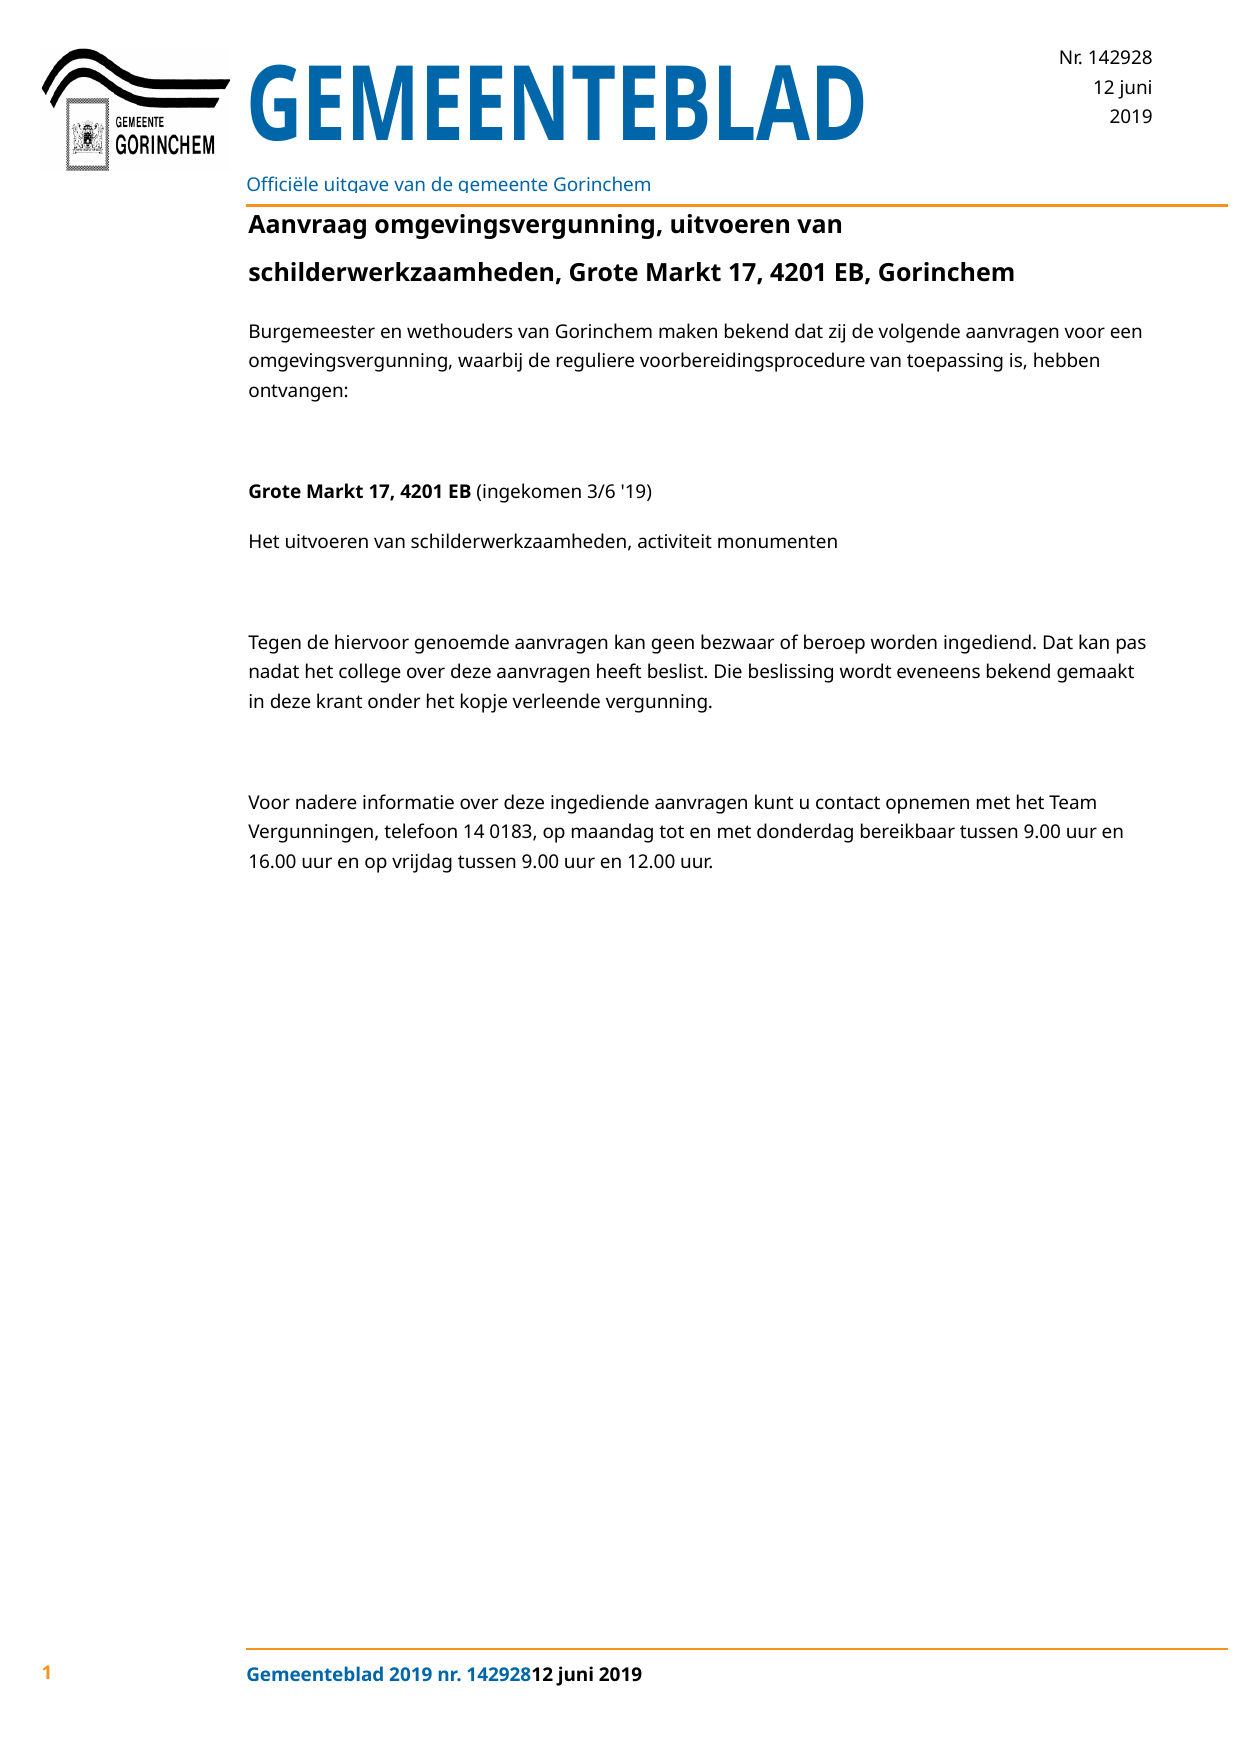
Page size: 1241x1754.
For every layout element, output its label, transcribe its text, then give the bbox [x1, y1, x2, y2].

picture [41, 47, 231, 172]
text Grote Markt 17, 4201 EB (ingekomen 3/6 '19) [248, 478, 1152, 504]
text Het uitvoeren van schilderwerkzaamheden, activiteit monumenten [248, 528, 1152, 554]
text Burgemeester en wethouders van Gorinchem maken bekend dat zij de volgende aanvragen voor een omgevingsvergunning, waarbij de reguliere voorbereidingsprocedure van toepassing is, hebben ontvangen: [248, 318, 1152, 403]
text Aanvraag omgevingsvergunning, uitvoeren van schilderwerkzaamheden, Grote Markt 17, 4201 EB, Gorinchem [248, 207, 1152, 288]
text Tegen de hiervoor genoemde aanvragen kan geen bezwaar of beroep worden ingediend. Dat kan pas nadat het college over deze aanvragen heeft beslist. Die beslissing wordt eveneens bekend gemaakt in deze krant onder het kopje verleende vergunning. [248, 629, 1152, 714]
text Voor nadere informatie over deze ingediende aanvragen kunt u contact opnemen met het Team Vergunningen, telefoon 14 0183, op maandag tot en met donderdag bereikbaar tussen 9.00 uur en 16.00 uur en op vrijdag tussen 9.00 uur en 12.00 uur. [248, 789, 1152, 874]
